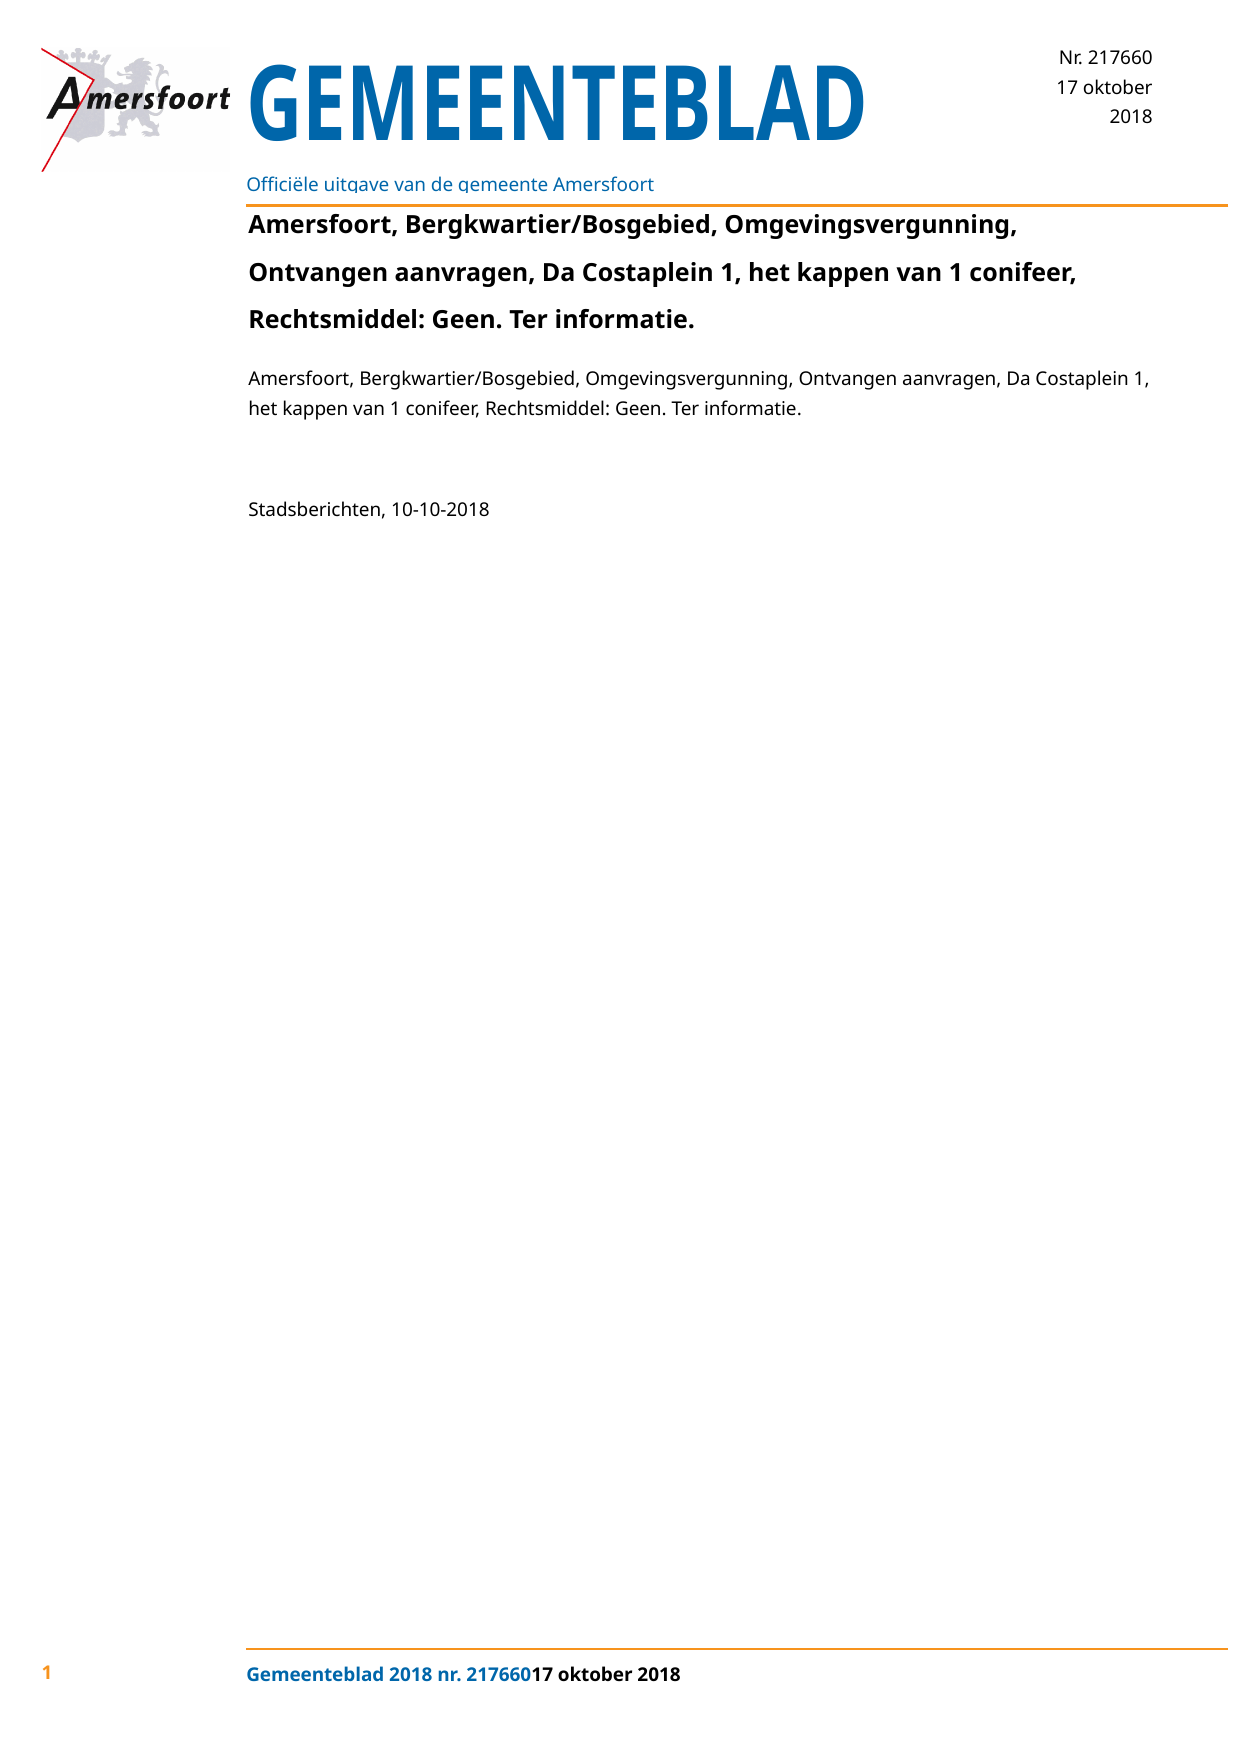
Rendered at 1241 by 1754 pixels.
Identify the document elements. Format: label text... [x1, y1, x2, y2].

text Stadsberichten, 10-10-2018 [248, 496, 1152, 522]
picture [41, 47, 231, 172]
text Amersfoort, Bergkwartier/Bosgebied, Omgevingsvergunning, Ontvangen aanvragen, Da Costaplein 1, het kappen van 1 conifeer, Rechtsmiddel: Geen. Ter informatie. [248, 366, 1152, 421]
text Amersfoort, Bergkwartier/Bosgebied, Omgevingsvergunning, Ontvangen aanvragen, Da Costaplein 1, het kappen van 1 conifeer, Rechtsmiddel: Geen. Ter informatie. [248, 207, 1152, 336]
